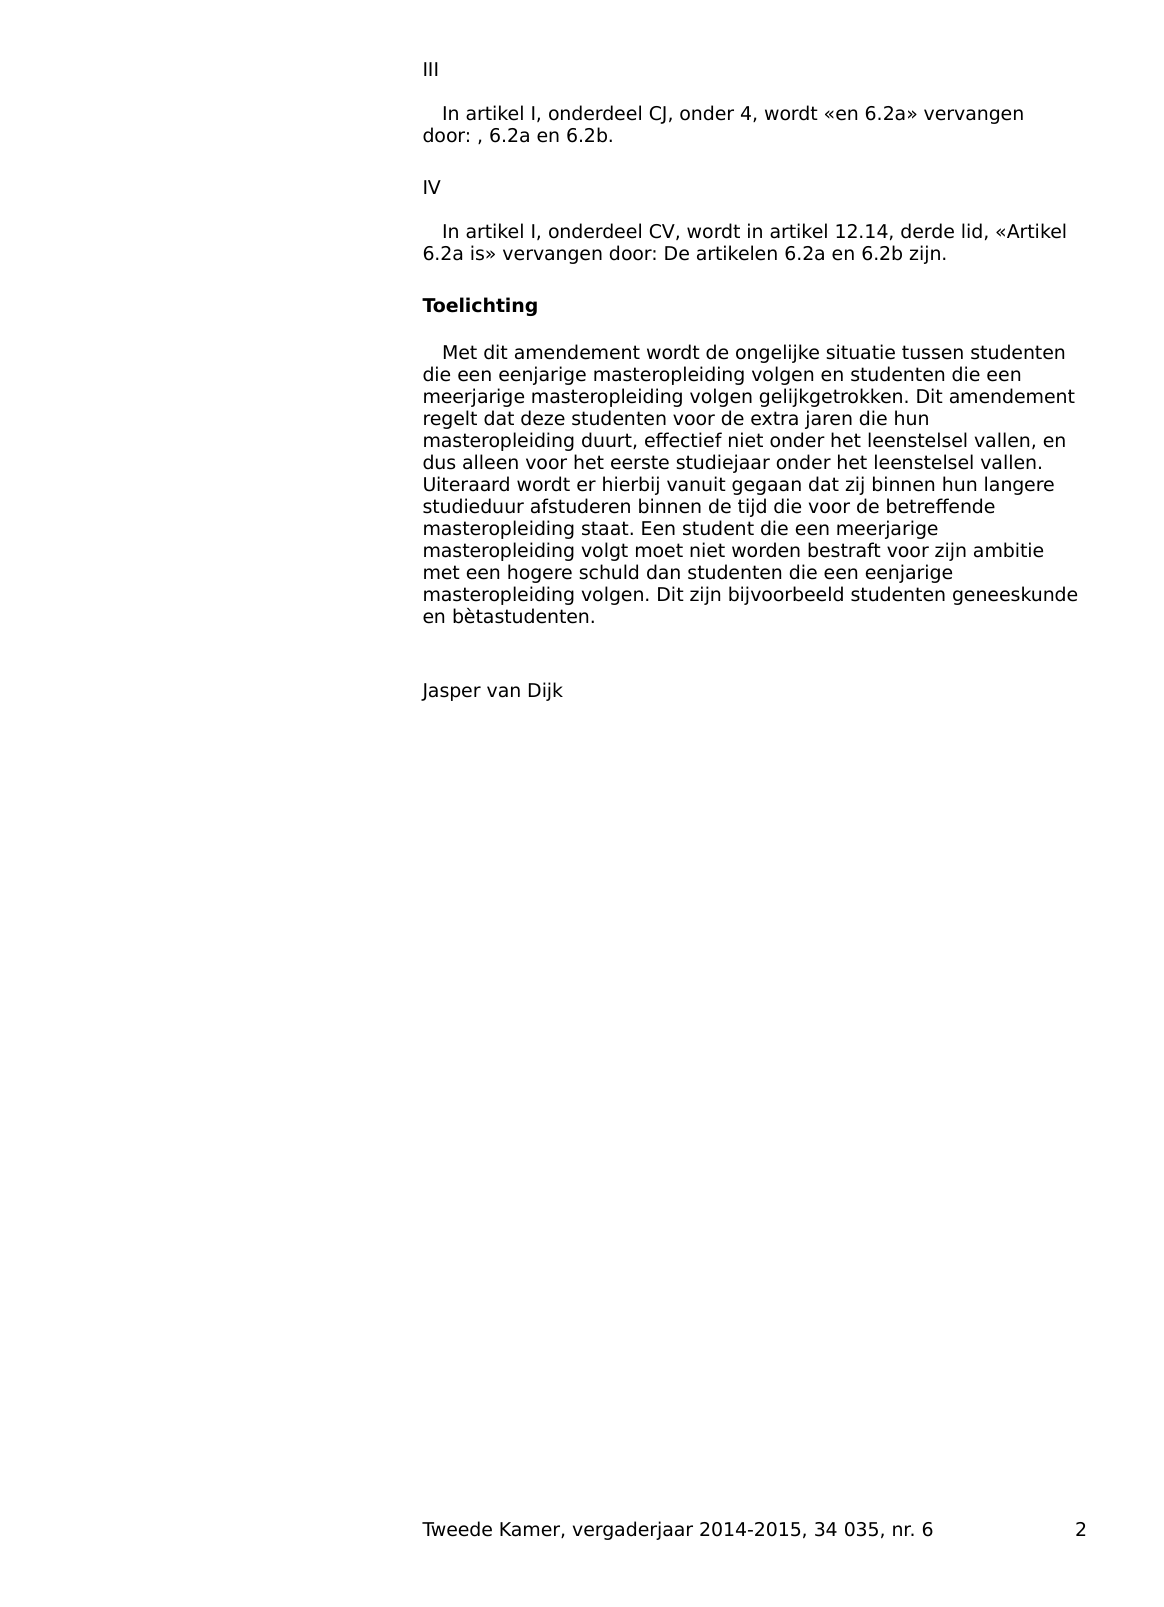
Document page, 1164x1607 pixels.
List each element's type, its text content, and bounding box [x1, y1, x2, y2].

subtitle IV [422, 177, 1087, 199]
text Jasper van Dijk [422, 658, 1087, 702]
subtitle Toelichting [422, 295, 1087, 317]
text In artikel I, onderdeel CJ, onder 4, wordt «en 6.2a» vervangen door: , 6.2a en 6.2b. [422, 103, 1087, 147]
text Met dit amendement wordt de ongelijke situatie tussen studenten die een eenjarige masteropleiding volgen en studenten die een meerjarige masteropleiding volgen gelijkgetrokken. Dit amendement regelt dat deze studenten voor de extra jaren die hun masteropleiding duurt, effectief niet onder het leenstelsel vallen, en dus alleen voor het eerste studiejaar onder het leenstelsel vallen. Uiteraard wordt er hierbij vanuit gegaan dat zij binnen hun langere studieduur afstuderen binnen de tijd die voor de betreffende masteropleiding staat. Een student die een meerjarige masteropleiding volgt moet niet worden bestraft voor zijn ambitie met een hogere schuld dan studenten die een eenjarige masteropleiding volgen. Dit zijn bijvoorbeeld studenten geneeskunde en bètastudenten. [422, 342, 1087, 628]
text In artikel I, onderdeel CV, wordt in artikel 12.14, derde lid, «Artikel 6.2a is» vervangen door: De artikelen 6.2a en 6.2b zijn. [422, 221, 1087, 265]
subtitle III [422, 59, 1087, 81]
